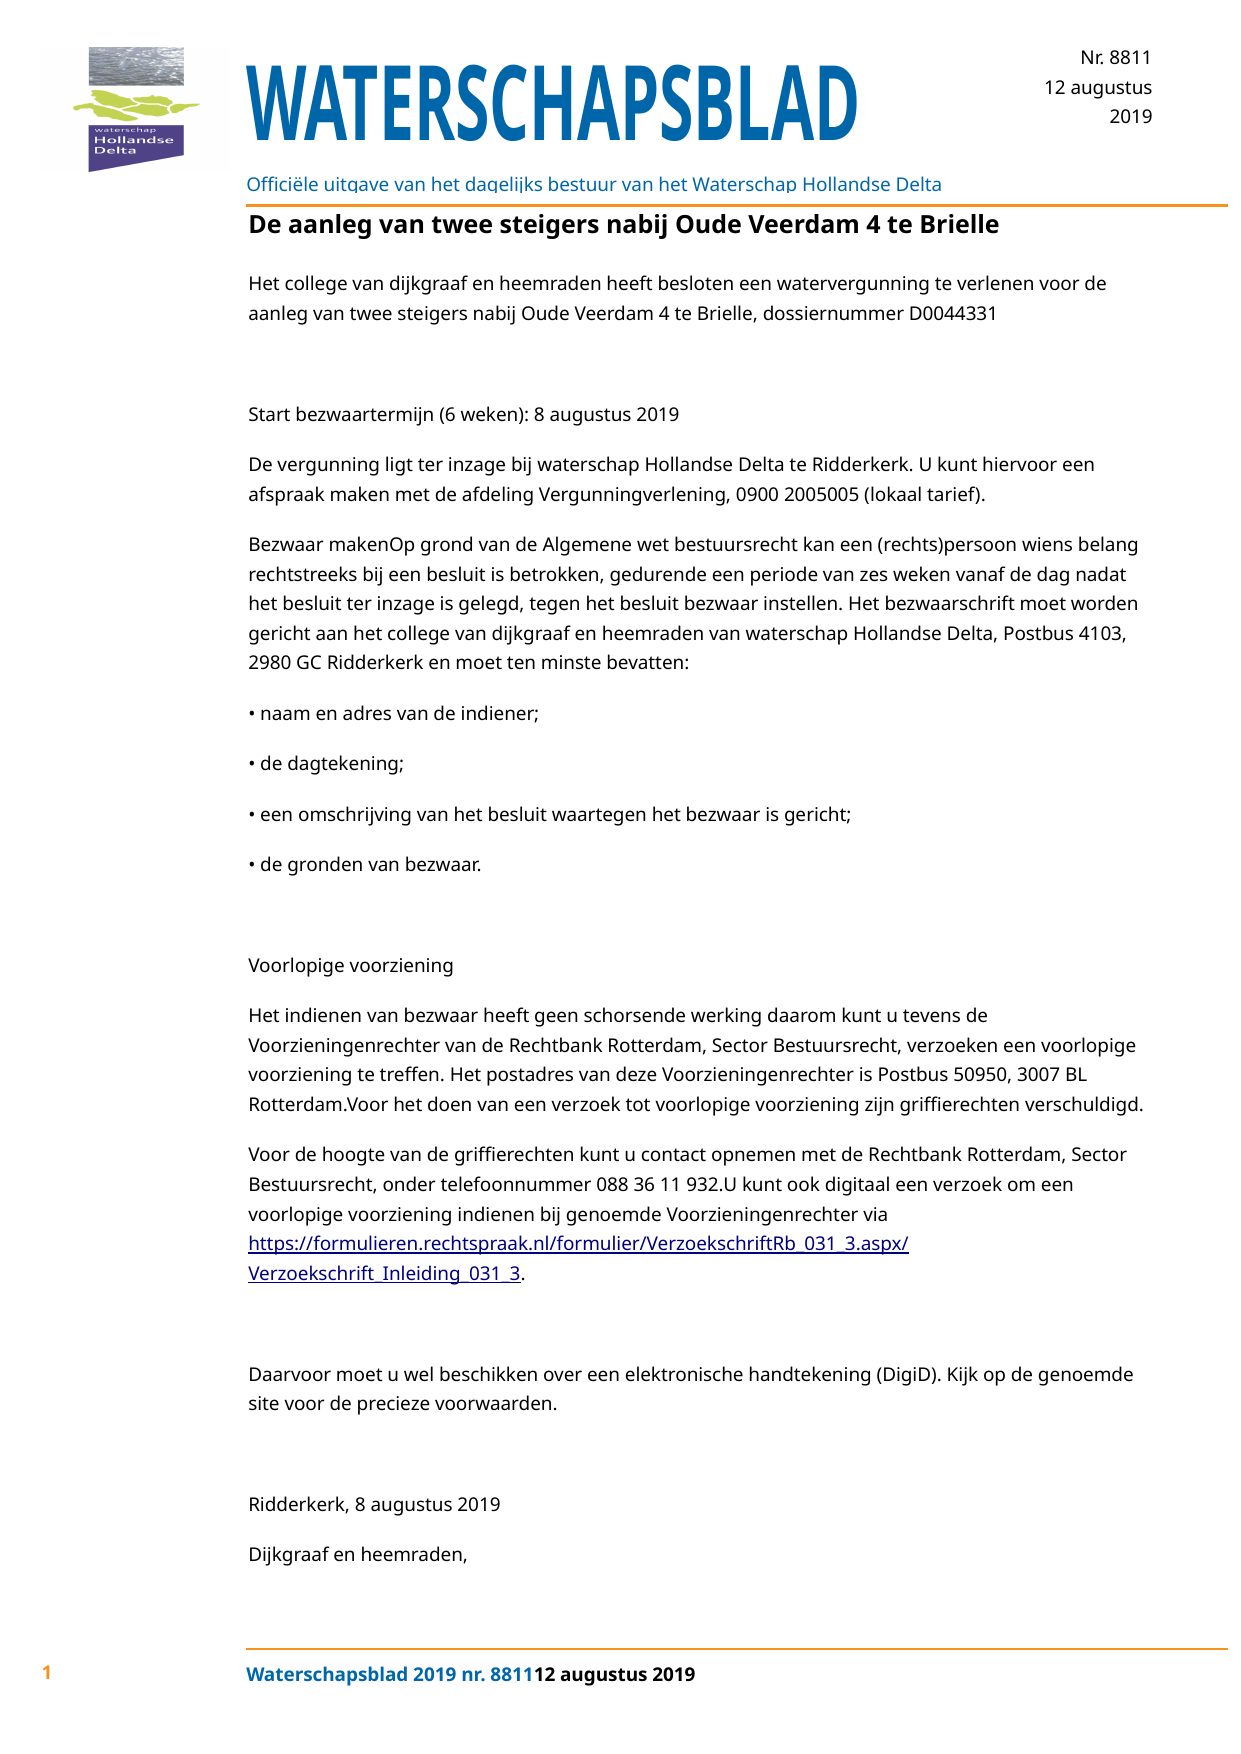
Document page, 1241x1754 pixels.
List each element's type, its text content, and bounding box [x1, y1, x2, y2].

text Ridderkerk, 8 augustus 2019 [248, 1491, 1152, 1517]
text Dijkgraaf en heemraden, [248, 1542, 1152, 1567]
text Bezwaar makenOp grond van de Algemene wet bestuursrecht kan een (rechts)persoon wiens belang rechtstreeks bij een besluit is betrokken, gedurende een periode van zes weken vanaf de dag nadat het besluit ter inzage is gelegd, tegen het besluit bezwaar instellen. Het bezwaarschrift moet worden gericht aan het college van dijkgraaf en heemraden van waterschap Hollandse Delta, Postbus 4103, 2980 GC Ridderkerk en moet ten minste bevatten: [248, 531, 1152, 675]
text • naam en adres van de indiener; [248, 700, 1152, 726]
text Het college van dijkgraaf en heemraden heeft besloten een watervergunning te verlenen voor de aanleg van twee steigers nabij Oude Veerdam 4 te Brielle, dossiernummer D0044331 [248, 270, 1152, 326]
text Daarvoor moet u wel beschikken over een elektronische handtekening (DigiD). Kijk op de genoemde site voor de precieze voorwaarden. [248, 1361, 1152, 1416]
text Het indienen van bezwaar heeft geen schorsende werking daarom kunt u tevens de Voorzieningenrechter van de Rechtbank Rotterdam, Sector Bestuursrecht, verzoeken een voorlopige voorziening te treffen. Het postadres van deze Voorzieningenrechter is Postbus 50950, 3007 BL Rotterdam.Voor het doen van een verzoek tot voorlopige voorziening zijn griffierechten verschuldigd. [248, 1002, 1152, 1117]
text • de dagtekening; [248, 750, 1152, 776]
picture [41, 47, 231, 172]
text Start bezwaartermijn (6 weken): 8 augustus 2019 [248, 401, 1152, 426]
text • een omschrijving van het besluit waartegen het bezwaar is gericht; [248, 801, 1152, 826]
text Voorlopige voorziening [248, 952, 1152, 978]
text • de gronden van bezwaar. [248, 851, 1152, 877]
text De vergunning ligt ter inzage bij waterschap Hollandse Delta te Ridderkerk. U kunt hiervoor een afspraak maken met de afdeling Vergunningverlening, 0900 2005005 (lokaal tarief). [248, 451, 1152, 506]
text Voor de hoogte van de griffierechten kunt u contact opnemen met de Rechtbank Rotterdam, Sector Bestuursrecht, onder telefoonnummer 088 36 11 932.U kunt ook digitaal een verzoek om een voorlopige voorziening indienen bij genoemde Voorzieningenrechter via https://formulieren.rechtspraak.nl/formulier/VerzoekschriftRb_031_3.aspx/Verzoekschrift_Inleiding_031_3. [248, 1142, 1152, 1286]
text De aanleg van twee steigers nabij Oude Veerdam 4 te Brielle [248, 207, 1152, 241]
